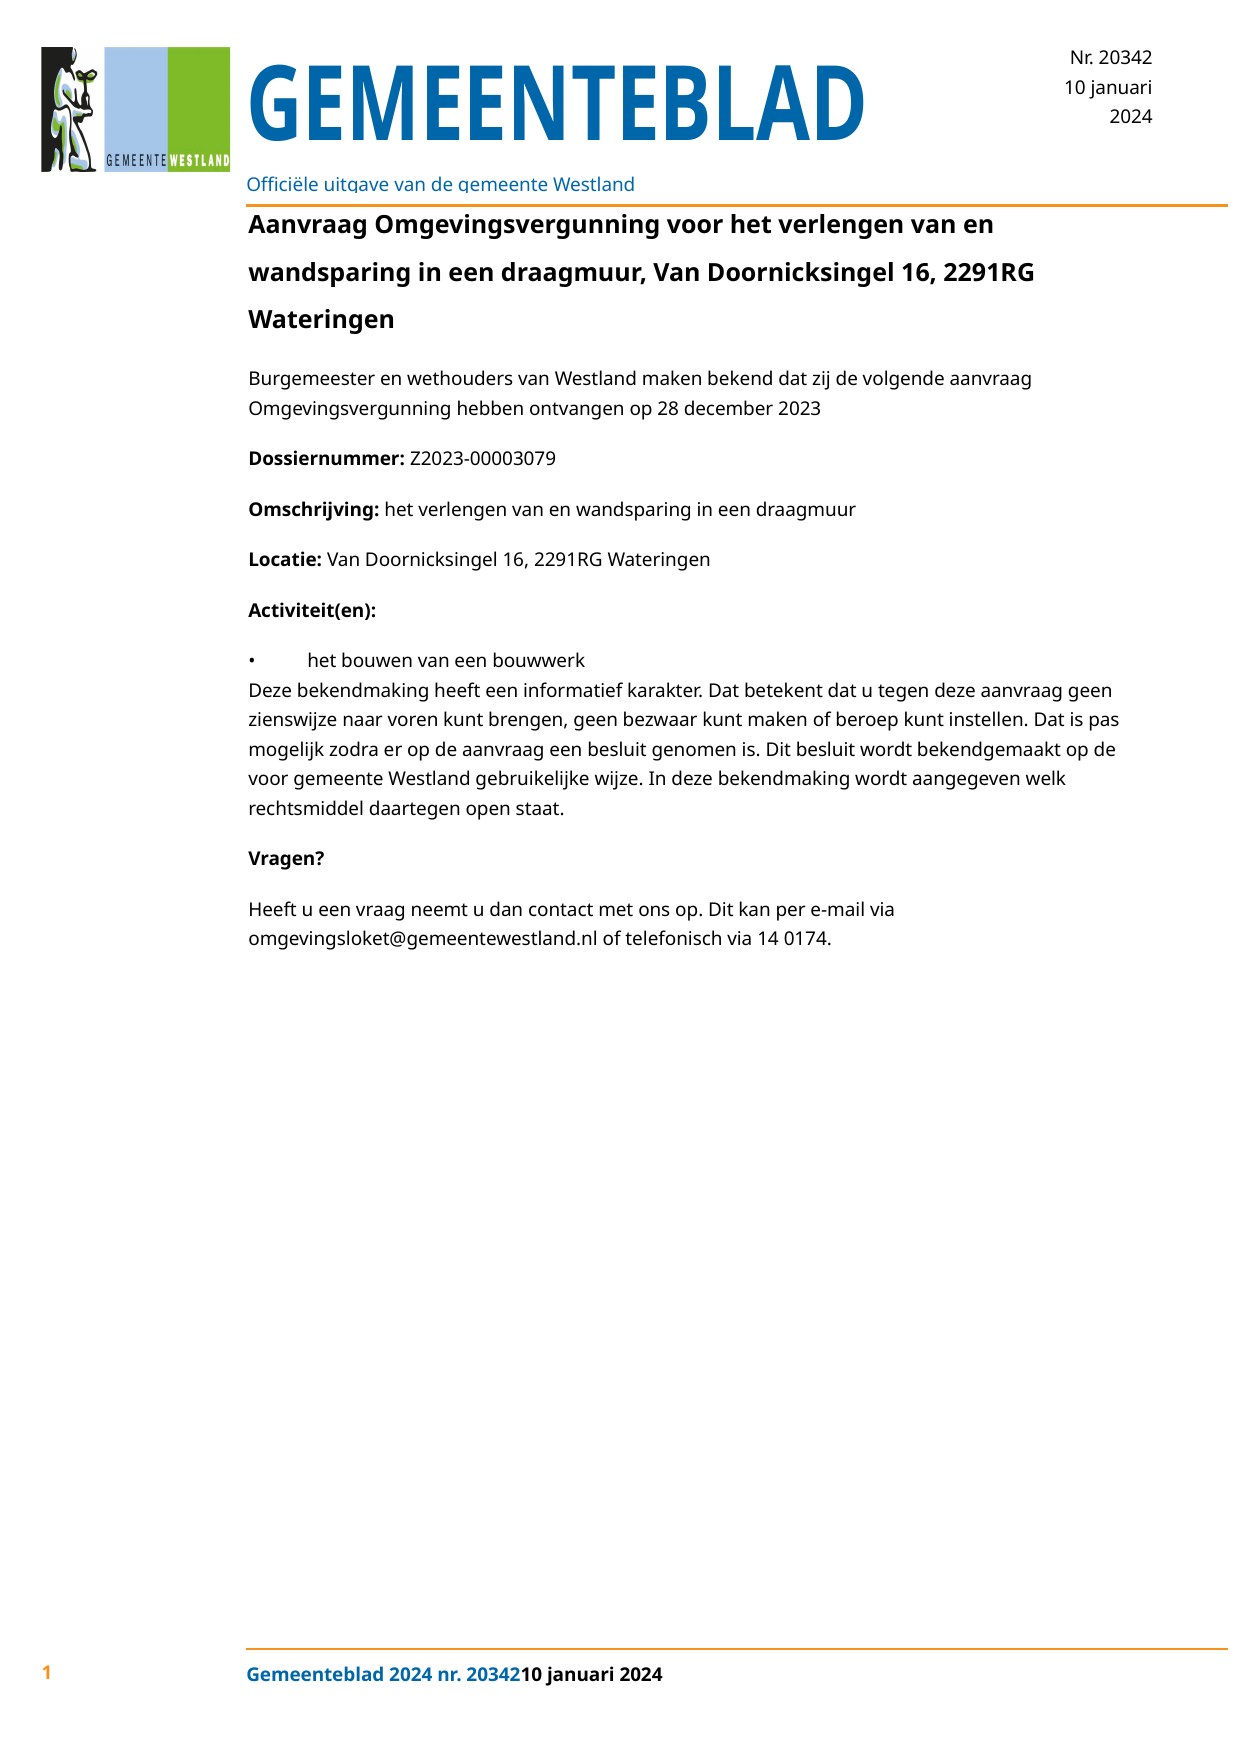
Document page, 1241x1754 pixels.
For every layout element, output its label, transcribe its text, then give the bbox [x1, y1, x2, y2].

picture [41, 47, 231, 172]
text Aanvraag Omgevingsvergunning voor het verlengen van en wandsparing in een draagmuur, Van Doornicksingel 16, 2291RG Wateringen [248, 207, 1152, 336]
text Burgemeester en wethouders van Westland maken bekend dat zij de volgende aanvraag Omgevingsvergunning hebben ontvangen op 28 december 2023 [248, 366, 1152, 421]
text Heeft u een vraag neemt u dan contact met ons op. Dit kan per e-mail via omgevingsloket@gemeentewestland.nl of telefonisch via 14 0174. [248, 896, 1152, 951]
text Omschrijving: het verlengen van en wandsparing in een draagmuur [248, 496, 1152, 522]
text Dossiernummer: Z2023-00003079 [248, 446, 1152, 471]
list het bouwen van een bouwwerk [248, 647, 1152, 673]
text Locatie: Van Doornicksingel 16, 2291RG Wateringen [248, 546, 1152, 572]
text Vragen? [248, 846, 1152, 871]
text Activiteit(en): [248, 597, 1152, 622]
text Deze bekendmaking heeft een informatief karakter. Dat betekent dat u tegen deze aanvraag geen zienswijze naar voren kunt brengen, geen bezwaar kunt maken of beroep kunt instellen. Dat is pas mogelijk zodra er op de aanvraag een besluit genomen is. Dit besluit wordt bekendgemaakt op de voor gemeente Westland gebruikelijke wijze. In deze bekendmaking wordt aangegeven welk rechtsmiddel daartegen open staat. [248, 677, 1152, 821]
